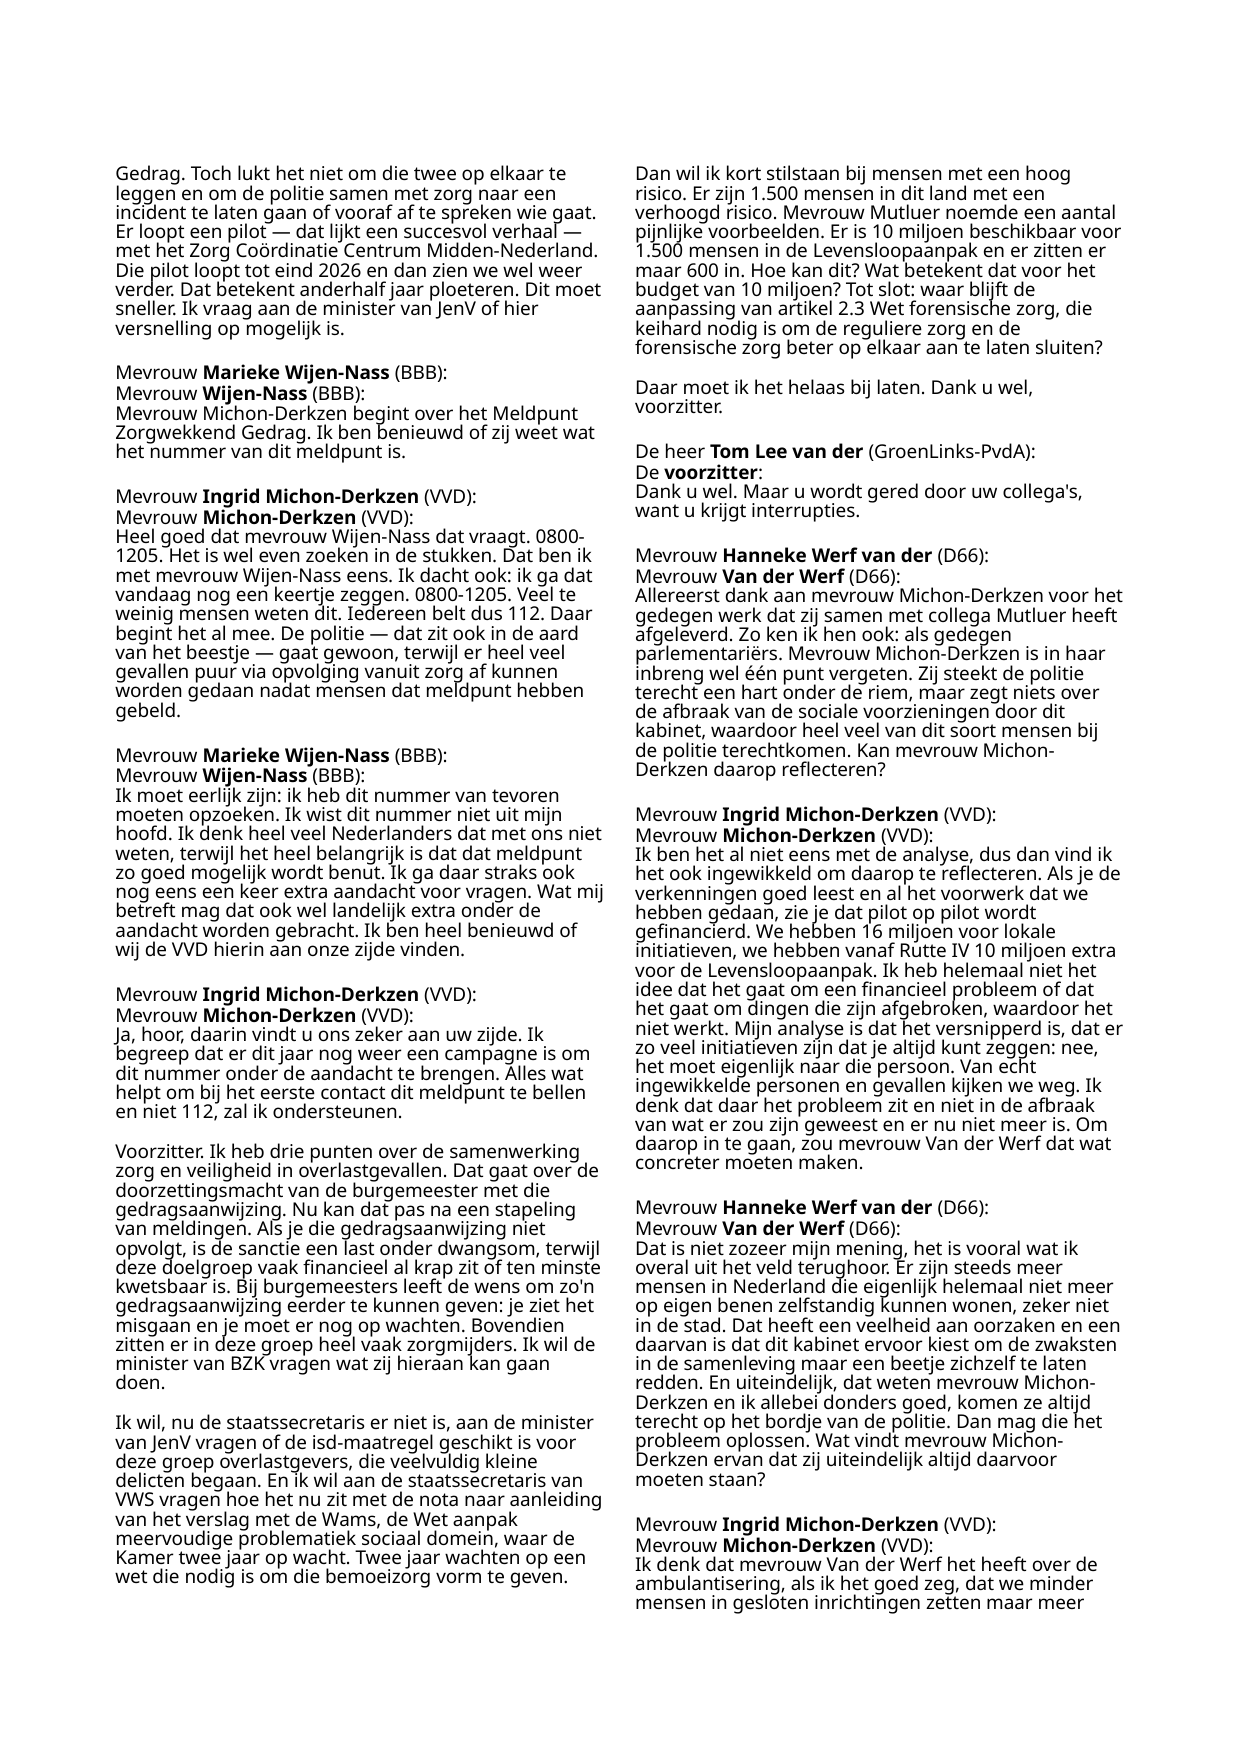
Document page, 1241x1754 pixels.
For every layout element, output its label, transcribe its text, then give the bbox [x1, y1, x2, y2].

text Mevrouw Van der Werf (D66): [635, 568, 1125, 587]
text Dat is niet zozeer mijn mening, het is vooral wat ik overal uit het veld terughoor. Er zijn steeds meer mensen in Nederland die eigenlijk helemaal niet meer op eigen benen zelfstandig kunnen wonen, zeker niet in de stad. Dat heeft een veelheid aan oorzaken en een daarvan is dat dit kabinet ervoor kiest om de zwaksten in de samenleving maar een beetje zichzelf te laten redden. En uiteindelijk, dat weten mevrouw Michon-Derkzen en ik allebei donders goed, komen ze altijd terecht op het bordje van de politie. Dan mag die het probleem oplossen. Wat vindt mevrouw Michon-Derkzen ervan dat zij uiteindelijk altijd daarvoor moeten staan? [635, 1239, 1125, 1490]
text Mevrouw Hanneke Werf van der (D66): [635, 542, 1125, 568]
text Ja, hoor, daarin vindt u ons zeker aan uw zijde. Ik begreep dat er dit jaar nog weer een campagne is om dit nummer onder de aandacht te brengen. Alles wat helpt om bij het eerste contact dit meldpunt te bellen en niet 112, zal ik ondersteunen. [115, 1026, 605, 1122]
text Mevrouw Michon-Derkzen (VVD): [635, 827, 1125, 846]
text Voorzitter. Ik heb drie punten over de samenwerking zorg en veiligheid in overlastgevallen. Dat gaat over de doorzettingsmacht van de burgemeester met die gedragsaanwijzing. Nu kan dat pas na een stapeling van meldingen. Als je die gedragsaanwijzing niet opvolgt, is de sanctie een last onder dwangsom, terwijl deze doelgroep vaak financieel al krap zit of ten minste kwetsbaar is. Bij burgemeesters leeft de wens om zo'n gedragsaanwijzing eerder te kunnen geven: je ziet het misgaan en je moet er nog op wachten. Bovendien zitten er in deze groep heel vaak zorgmijders. Ik wil de minister van BZK vragen wat zij hieraan kan gaan doen. [115, 1143, 605, 1394]
text Mevrouw Michon-Derkzen begint over het Meldpunt Zorgwekkend Gedrag. Ik ben benieuwd of zij weet wat het nummer van dit meldpunt is. [115, 404, 605, 462]
text Daar moet ik het helaas bij laten. Dank u wel, voorzitter. [635, 379, 1125, 417]
text Ik denk dat mevrouw Van der Werf het heeft over de ambulantisering, als ik het goed zeg, dat we minder mensen in gesloten inrichtingen zetten maar meer [635, 1556, 1125, 1614]
text Mevrouw Hanneke Werf van der (D66): [635, 1194, 1125, 1220]
text De voorzitter: [635, 464, 1125, 483]
text Mevrouw Michon-Derkzen (VVD): [115, 509, 605, 528]
text Mevrouw Ingrid Michon-Derkzen (VVD): [115, 483, 605, 509]
text Ik moet eerlijk zijn: ik heb dit nummer van tevoren moeten opzoeken. Ik wist dit nummer niet uit mijn hoofd. Ik denk heel veel Nederlanders dat met ons niet weten, terwijl het heel belangrijk is dat dat meldpunt zo goed mogelijk wordt benut. Ik ga daar straks ook nog eens een keer extra aandacht voor vragen. Wat mij betreft mag dat ook wel landelijk extra onder de aandacht worden gebracht. Ik ben heel benieuwd of wij de VVD hierin aan onze zijde vinden. [115, 787, 605, 960]
text Dan wil ik kort stilstaan bij mensen met een hoog risico. Er zijn 1.500 mensen in dit land met een verhoogd risico. Mevrouw Mutluer noemde een aantal pijnlijke voorbeelden. Er is 10 miljoen beschikbaar voor 1.500 mensen in de Levensloopaanpak en er zitten er maar 600 in. Hoe kan dit? Wat betekent dat voor het budget van 10 miljoen? Tot slot: waar blijft de aanpassing van artikel 2.3 Wet forensische zorg, die keihard nodig is om de reguliere zorg en de forensische zorg beter op elkaar aan te laten sluiten? [635, 165, 1125, 358]
text De heer Tom Lee van der (GroenLinks-PvdA): [635, 438, 1125, 464]
text Mevrouw Michon-Derkzen (VVD): [115, 1007, 605, 1026]
text Mevrouw Wijen-Nass (BBB): [115, 767, 605, 787]
text Mevrouw Ingrid Michon-Derkzen (VVD): [635, 1511, 1125, 1537]
text Mevrouw Wijen-Nass (BBB): [115, 385, 605, 404]
text Mevrouw Marieke Wijen-Nass (BBB): [115, 742, 605, 767]
text Mevrouw Marieke Wijen-Nass (BBB): [115, 359, 605, 385]
text Ik ben het al niet eens met de analyse, dus dan vind ik het ook ingewikkeld om daarop te reflecteren. Als je de verkenningen goed leest en al het voorwerk dat we hebben gedaan, zie je dat pilot op pilot wordt gefinancierd. We hebben 16 miljoen voor lokale initiatieven, we hebben vanaf Rutte IV 10 miljoen extra voor de Levensloopaanpak. Ik heb helemaal niet het idee dat het gaat om een financieel probleem of dat het gaat om dingen die zijn afgebroken, waardoor het niet werkt. Mijn analyse is dat het versnipperd is, dat er zo veel initiatieven zijn dat je altijd kunt zeggen: nee, het moet eigenlijk naar die persoon. Van echt ingewikkelde personen en gevallen kijken we weg. Ik denk dat daar het probleem zit en niet in de afbraak van wat er zou zijn geweest en er nu niet meer is. Om daarop in te gaan, zou mevrouw Van der Werf dat wat concreter moeten maken. [635, 846, 1125, 1174]
text Mevrouw Ingrid Michon-Derkzen (VVD): [635, 801, 1125, 827]
text Heel goed dat mevrouw Wijen-Nass dat vraagt. 0800-1205. Het is wel even zoeken in de stukken. Dat ben ik met mevrouw Wijen-Nass eens. Ik dacht ook: ik ga dat vandaag nog een keertje zeggen. 0800-1205. Veel te weinig mensen weten dit. Iedereen belt dus 112. Daar begint het al mee. De politie — dat zit ook in de aard van het beestje — gaat gewoon, terwijl er heel veel gevallen puur via opvolging vanuit zorg af kunnen worden gedaan nadat mensen dat meldpunt hebben gebeld. [115, 528, 605, 721]
text Mevrouw Michon-Derkzen (VVD): [635, 1537, 1125, 1556]
text Allereerst dank aan mevrouw Michon-Derkzen voor het gedegen werk dat zij samen met collega Mutluer heeft afgeleverd. Zo ken ik hen ook: als gedegen parlementariërs. Mevrouw Michon-Derkzen is in haar inbreng wel één punt vergeten. Zij steekt de politie terecht een hart onder de riem, maar zegt niets over de afbraak van de sociale voorzieningen door dit kabinet, waardoor heel veel van dit soort mensen bij de politie terechtkomen. Kan mevrouw Michon-Derkzen daarop reflecteren? [635, 587, 1125, 780]
text Gedrag. Toch lukt het niet om die twee op elkaar te leggen en om de politie samen met zorg naar een incident te laten gaan of vooraf af te spreken wie gaat. Er loopt een pilot — dat lijkt een succesvol verhaal — met het Zorg Coördinatie Centrum Midden-Nederland. Die pilot loopt tot eind 2026 en dan zien we wel weer verder. Dat betekent anderhalf jaar ploeteren. Dit moet sneller. Ik vraag aan de minister van JenV of hier versnelling op mogelijk is. [115, 165, 605, 339]
text Mevrouw Van der Werf (D66): [635, 1220, 1125, 1239]
text Dank u wel. Maar u wordt gered door uw collega's, want u krijgt interrupties. [635, 483, 1125, 522]
text Mevrouw Ingrid Michon-Derkzen (VVD): [115, 981, 605, 1007]
text Ik wil, nu de staatssecretaris er niet is, aan de minister van JenV vragen of de isd-maatregel geschikt is voor deze groep overlastgevers, die veelvuldig kleine delicten begaan. En ik wil aan de staatssecretaris van VWS vragen hoe het nu zit met de nota naar aanleiding van het verslag met de Wams, de Wet aanpak meervoudige problematiek sociaal domein, waar de Kamer twee jaar op wacht. Twee jaar wachten op een wet die nodig is om die bemoeizorg vorm te geven. [115, 1414, 605, 1588]
